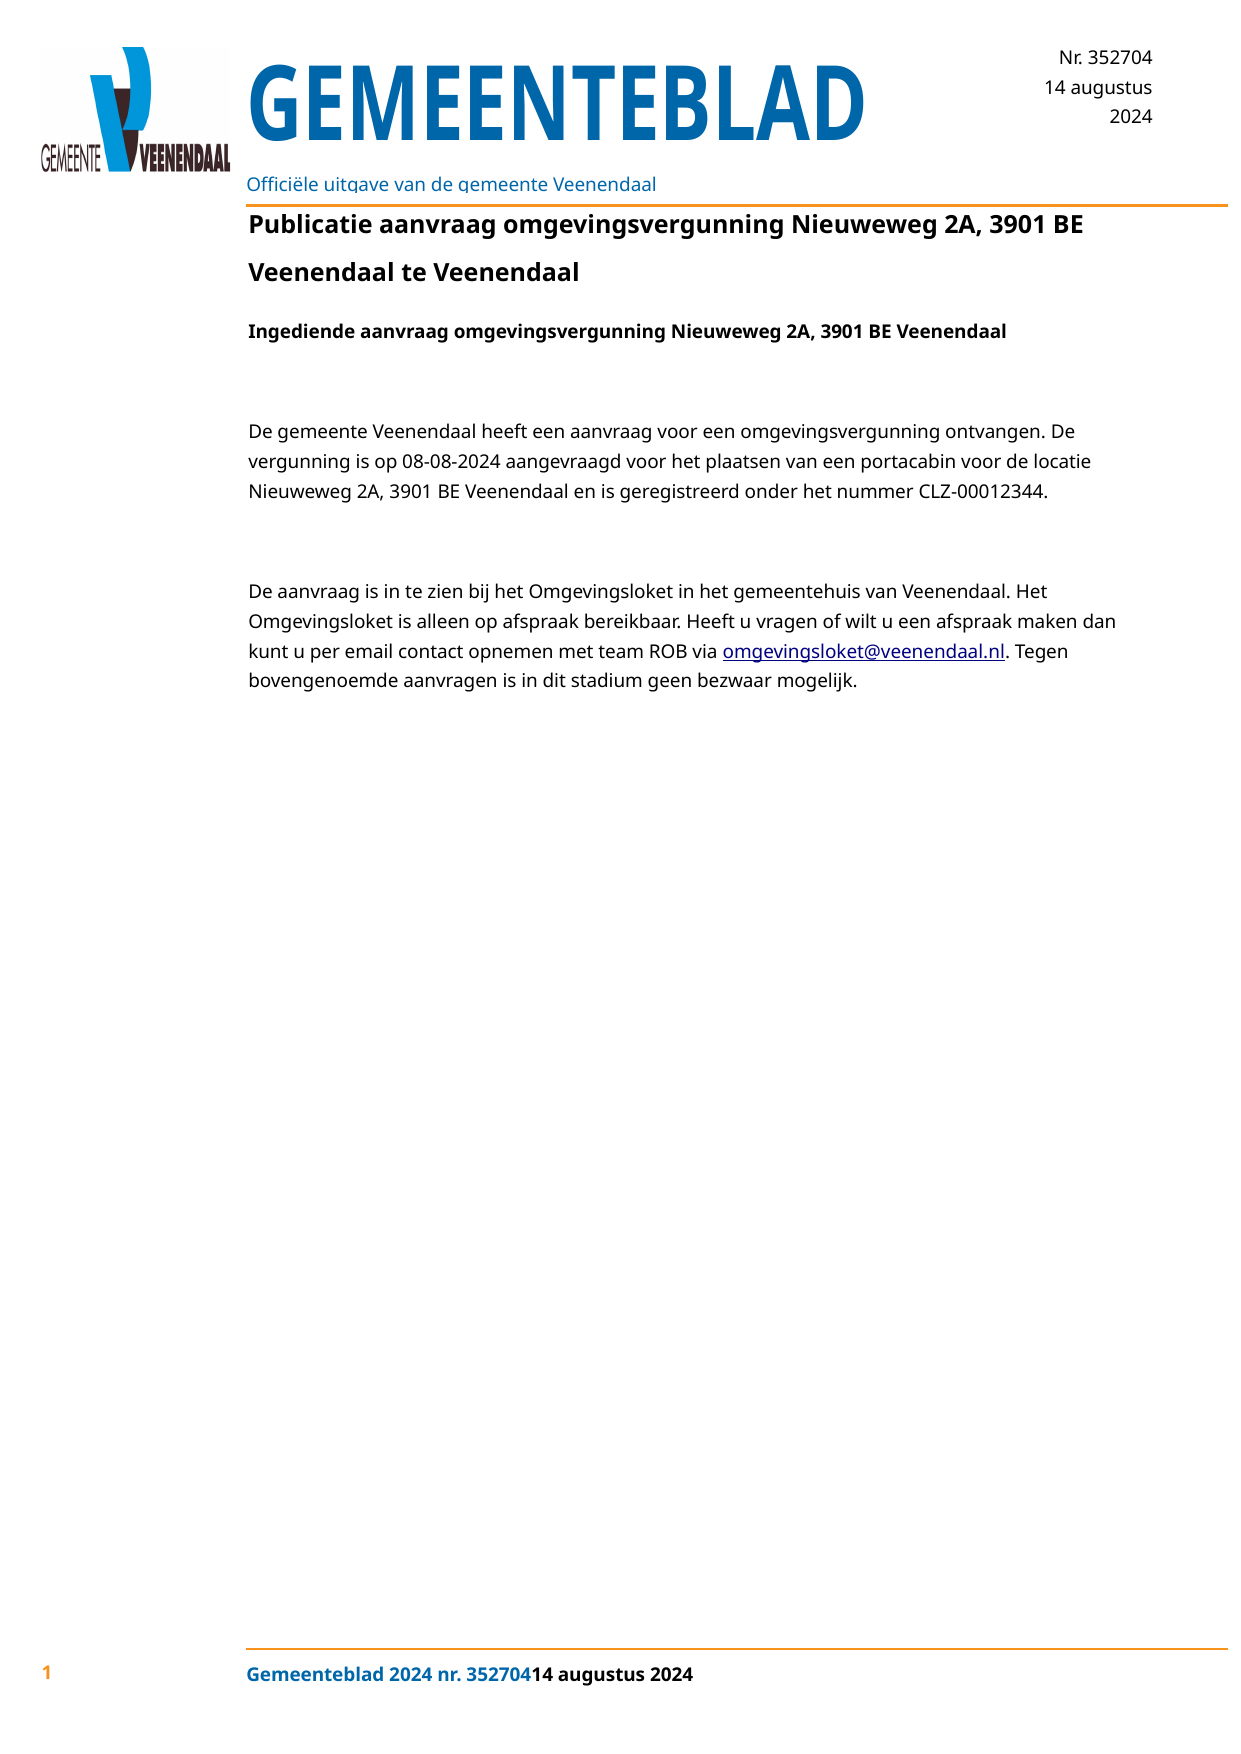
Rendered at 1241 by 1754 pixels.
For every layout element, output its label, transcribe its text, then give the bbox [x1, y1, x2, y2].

text De gemeente Veenendaal heeft een aanvraag voor een omgevingsvergunning ontvangen. De vergunning is op 08-08-2024 aangevraagd voor het plaatsen van een portacabin voor de locatie Nieuweweg 2A, 3901 BE Veenendaal en is geregistreerd onder het nummer CLZ-00012344. [248, 419, 1152, 504]
picture [41, 47, 130, 172]
text Ingediende aanvraag omgevingsvergunning Nieuweweg 2A, 3901 BE Veenendaal [248, 318, 1152, 344]
picture [123, 47, 231, 172]
text De aanvraag is in te zien bij het Omgevingsloket in het gemeentehuis van Veenendaal. Het Omgevingsloket is alleen op afspraak bereikbaar. Heeft u vragen of wilt u een afspraak maken dan kunt u per email contact opnemen met team ROB via omgevingsloket@veenendaal.nl. Tegen bovengenoemde aanvragen is in dit stadium geen bezwaar mogelijk. [248, 579, 1152, 693]
text Publicatie aanvraag omgevingsvergunning Nieuweweg 2A, 3901 BE Veenendaal te Veenendaal [248, 207, 1152, 288]
